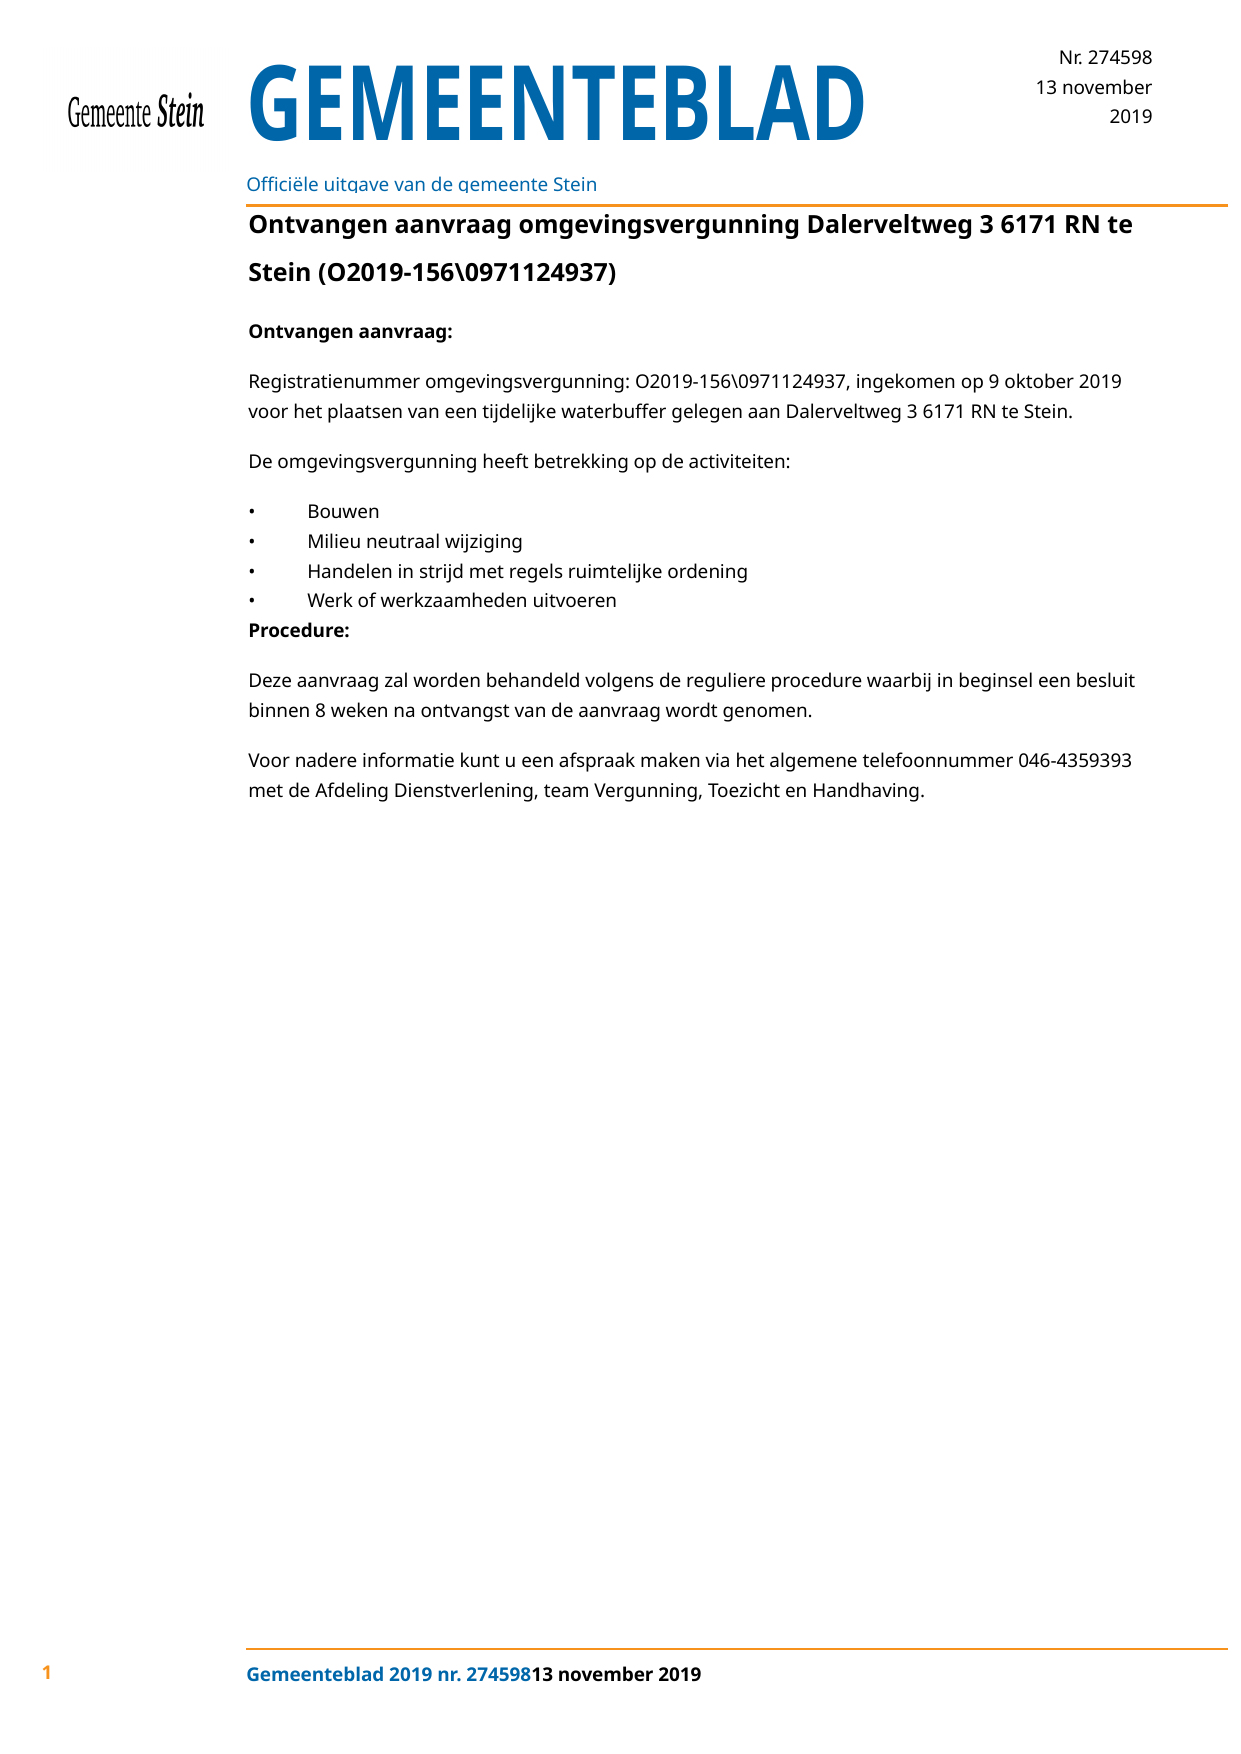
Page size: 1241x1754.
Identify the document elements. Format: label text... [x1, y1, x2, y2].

text Procedure: [248, 617, 1152, 643]
text Ontvangen aanvraag: [248, 318, 1152, 344]
text Deze aanvraag zal worden behandeld volgens de reguliere procedure waarbij in beginsel een besluit binnen 8 weken na ontvangst van de aanvraag wordt genomen. [248, 667, 1152, 723]
list Bouwen [248, 499, 1152, 524]
text Voor nadere informatie kunt u een afspraak maken via het algemene telefoonnummer 046-4359393 met de Afdeling Dienstverlening, team Vergunning, Toezicht en Handhaving. [248, 747, 1152, 803]
list Handelen in strijd met regels ruimtelijke ordening [248, 558, 1152, 584]
text De omgevingsvergunning heeft betrekking op de activiteiten: [248, 448, 1152, 474]
list Milieu neutraal wijziging [248, 528, 1152, 554]
text Ontvangen aanvraag omgevingsvergunning Dalerveltweg 3 6171 RN te Stein (O2019-156\0971124937) [248, 207, 1152, 288]
picture [41, 47, 231, 172]
text Registratienummer omgevingsvergunning: O2019-156\0971124937, ingekomen op 9 oktober 2019 voor het plaatsen van een tijdelijke waterbuffer gelegen aan Dalerveltweg 3 6171 RN te Stein. [248, 368, 1152, 424]
list Werk of werkzaamheden uitvoeren [248, 587, 1152, 613]
